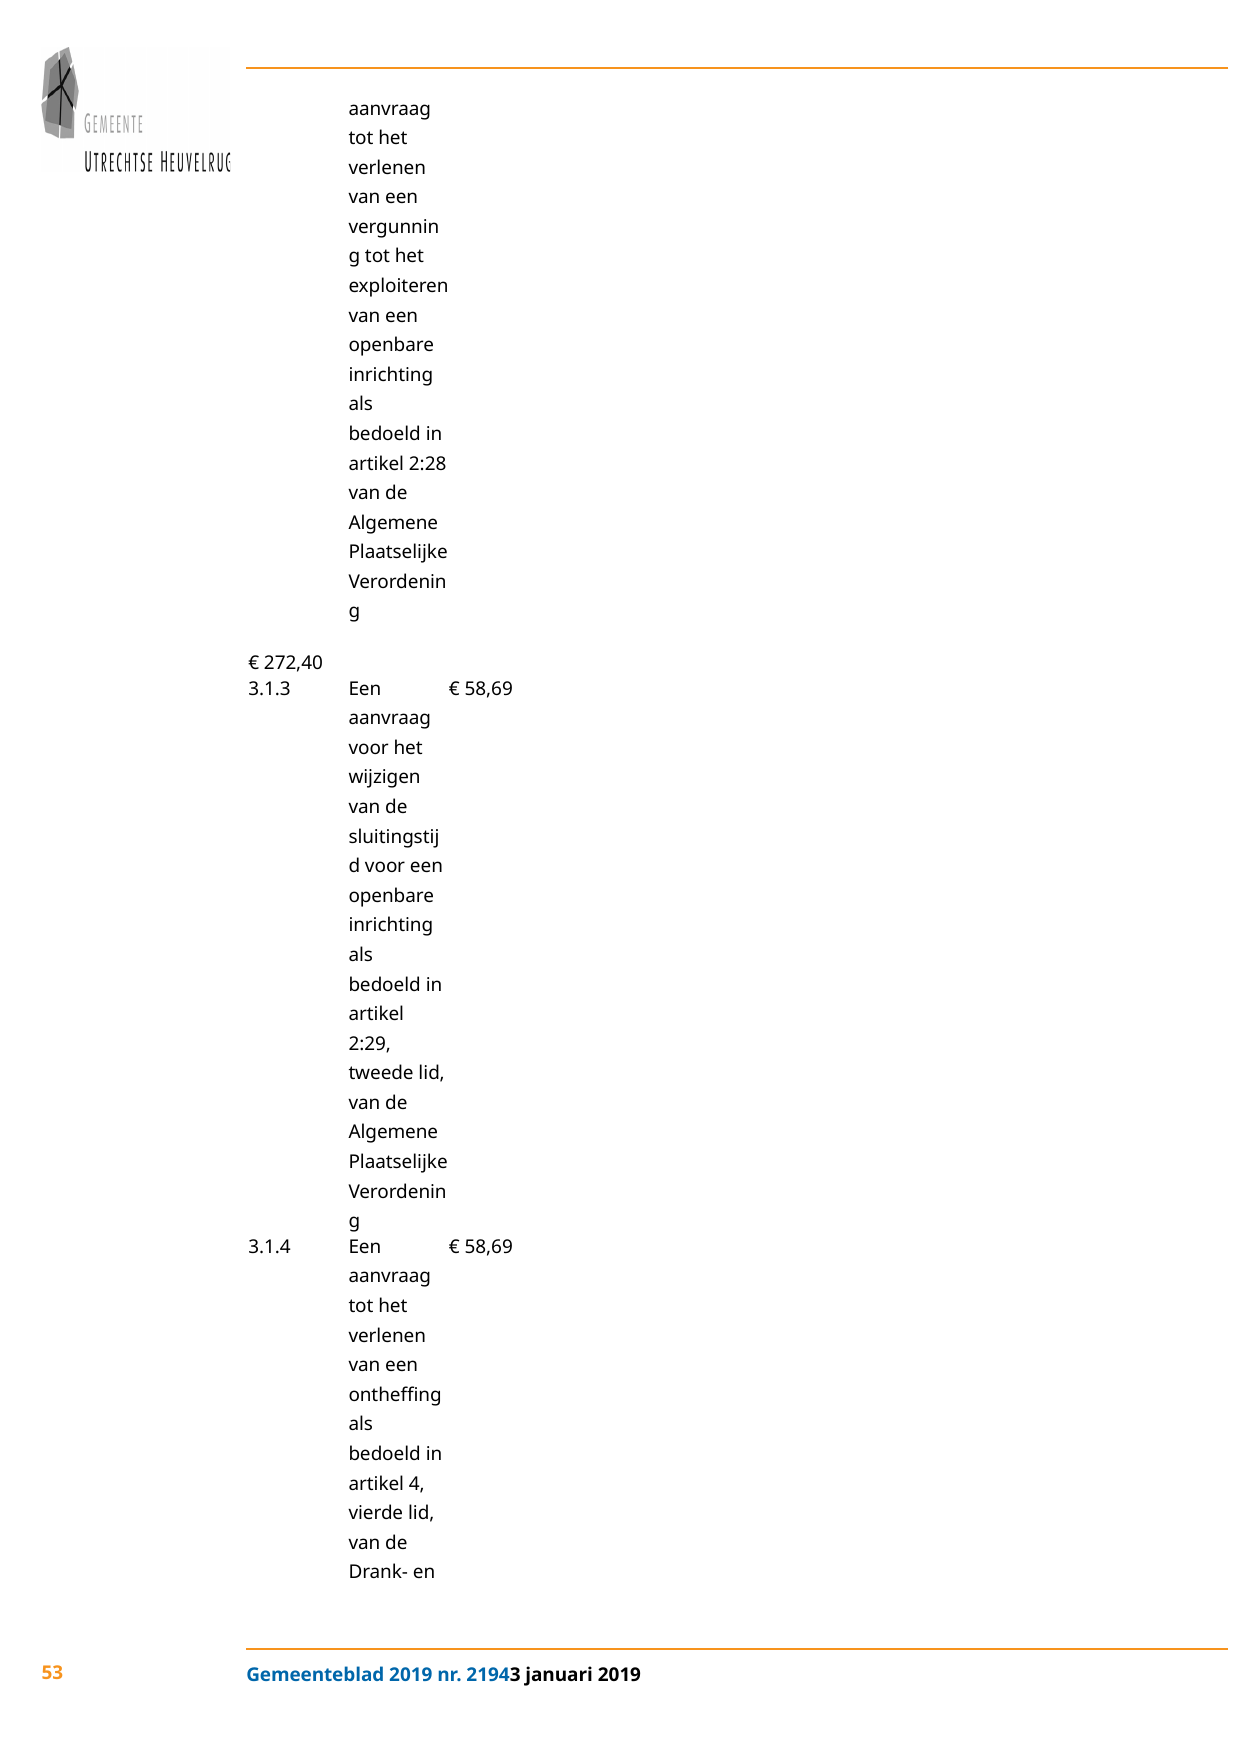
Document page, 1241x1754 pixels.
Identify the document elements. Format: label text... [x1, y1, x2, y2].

table_cell € 272,40 [248, 649, 348, 675]
table_cell [449, 95, 549, 623]
table_cell 3.1.4 [248, 1233, 348, 1584]
table_cell € 58,69 [449, 1233, 549, 1584]
table_cell [248, 95, 348, 623]
table_cell Een aanvraag voor het wijzigen van de sluitingstijd voor een openbare inrichting als bedoeld in artikel 2:29, tweede lid, van de Algemene Plaatselijke Verordening [348, 675, 449, 1233]
table_cell aanvraag tot het verlenen van een vergunning tot het exploiteren van een openbare inrichting als bedoeld in artikel 2:28 van de Algemene Plaatselijke Verordening [348, 95, 449, 623]
table_cell 3.1.3 [248, 675, 348, 1233]
table_cell [248, 624, 348, 649]
table_cell Een aanvraag tot het verlenen van een ontheffing als bedoeld in artikel 4, vierde lid, van de Drank- en [348, 1233, 449, 1584]
picture [41, 47, 231, 172]
table_cell € 58,69 [449, 675, 549, 1233]
